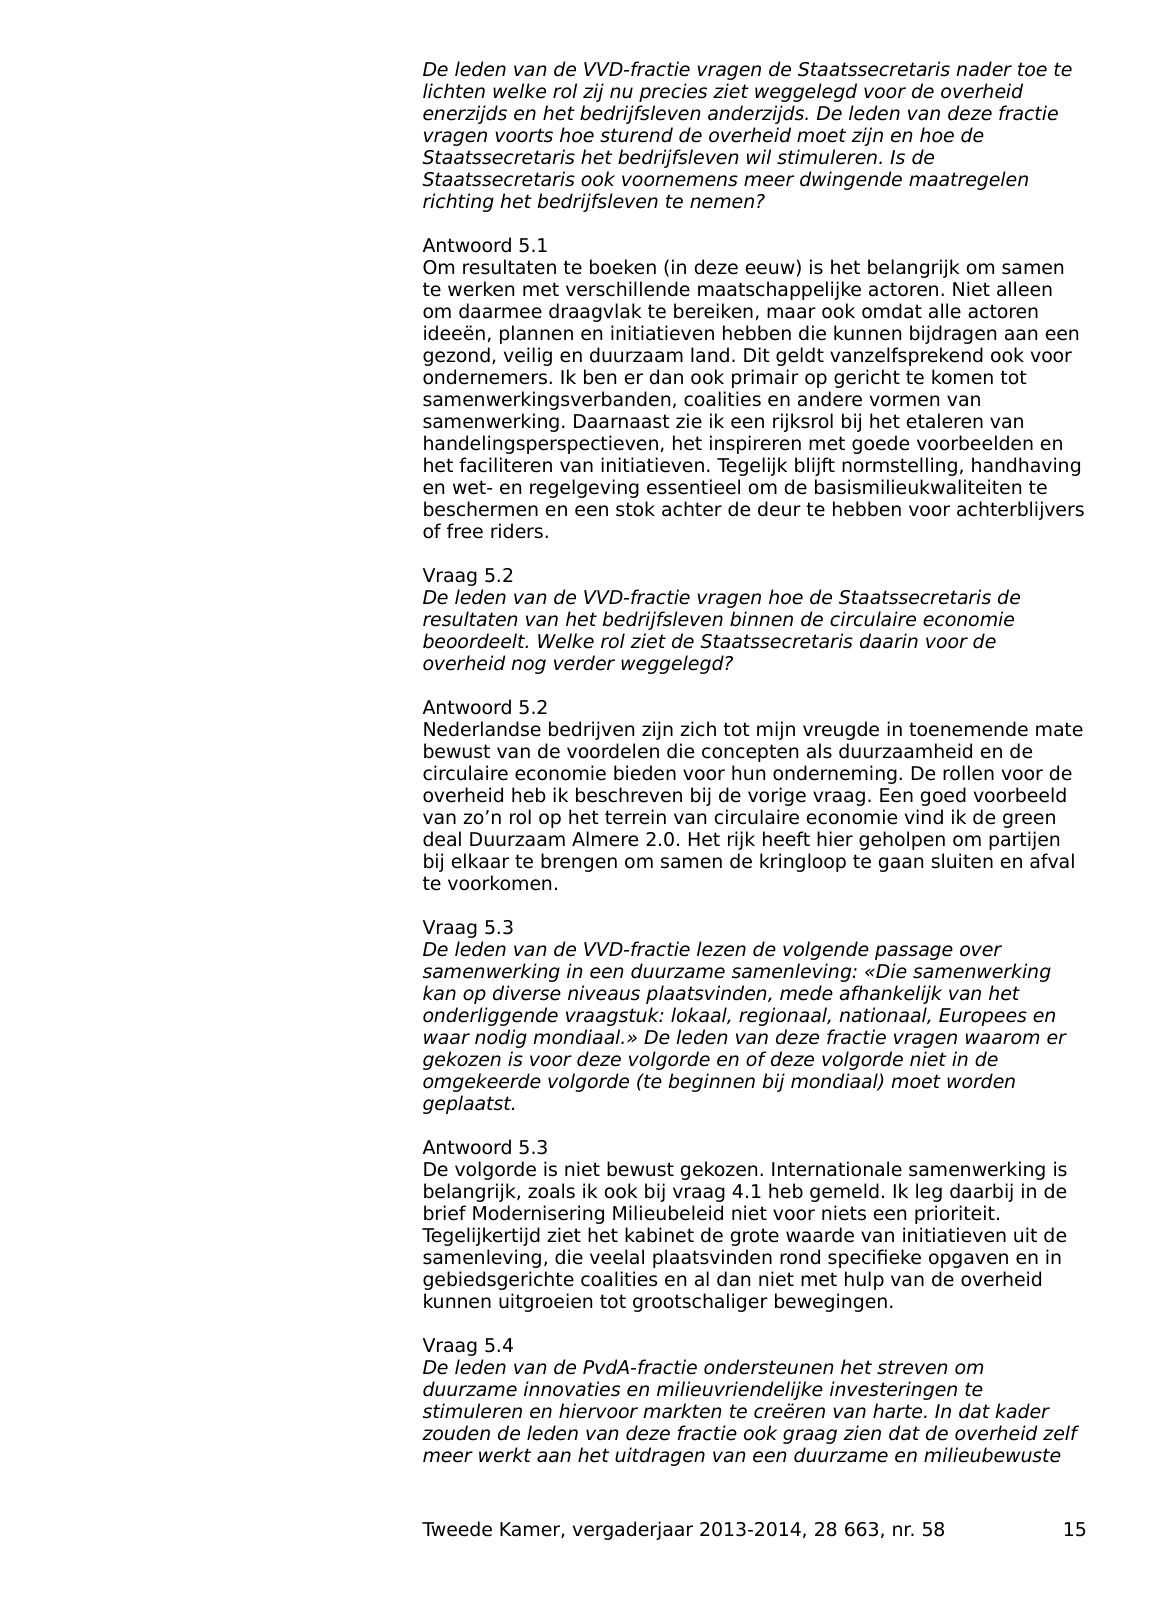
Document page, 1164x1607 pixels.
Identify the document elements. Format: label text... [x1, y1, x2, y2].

text Antwoord 5.3 [422, 1137, 1087, 1159]
text Vraag 5.3 [422, 917, 1087, 939]
text Antwoord 5.1 [422, 235, 1087, 257]
text De volgorde is niet bewust gekozen. Internationale samenwerking is belangrijk, zoals ik ook bij vraag 4.1 heb gemeld. Ik leg daarbij in de brief Modernisering Milieubeleid niet voor niets een prioriteit. Tegelijkertijd ziet het kabinet de grote waarde van initiatieven uit de samenleving, die veelal plaatsvinden rond specifieke opgaven en in gebiedsgerichte coalities en al dan niet met hulp van de overheid kunnen uitgroeien tot grootschaliger bewegingen. [422, 1159, 1087, 1313]
text Om resultaten te boeken (in deze eeuw) is het belangrijk om samen te werken met verschillende maatschappelijke actoren. Niet alleen om daarmee draagvlak te bereiken, maar ook omdat alle actoren ideeën, plannen en initiatieven hebben die kunnen bijdragen aan een gezond, veilig en duurzaam land. Dit geldt vanzelfsprekend ook voor ondernemers. Ik ben er dan ook primair op gericht te komen tot samenwerkingsverbanden, coalities en andere vormen van samenwerking. Daarnaast zie ik een rijksrol bij het etaleren van handelingsperspectieven, het inspireren met goede voorbeelden en het faciliteren van initiatieven. Tegelijk blijft normstelling, handhaving en wet- en regelgeving essentieel om de basismilieukwaliteiten te beschermen en een stok achter de deur te hebben voor achterblijvers of free riders. [422, 257, 1087, 543]
text Nederlandse bedrijven zijn zich tot mijn vreugde in toenemende mate bewust van de voordelen die concepten als duurzaamheid en de circulaire economie bieden voor hun onderneming. De rollen voor de overheid heb ik beschreven bij de vorige vraag. Een goed voorbeeld van zo’n rol op het terrein van circulaire economie vind ik de green deal Duurzaam Almere 2.0. Het rijk heeft hier geholpen om partijen bij elkaar te brengen om samen de kringloop te gaan sluiten en afval te voorkomen. [422, 719, 1087, 895]
text De leden van de VVD-fractie lezen de volgende passage over samenwerking in een duurzame samenleving: «Die samenwerking kan op diverse niveaus plaatsvinden, mede afhankelijk van het onderliggende vraagstuk: lokaal, regionaal, nationaal, Europees en waar nodig mondiaal.» De leden van deze fractie vragen waarom er gekozen is voor deze volgorde en of deze volgorde niet in de omgekeerde volgorde (te beginnen bij mondiaal) moet worden geplaatst. [422, 939, 1087, 1115]
text Vraag 5.4 [422, 1335, 1087, 1357]
text Antwoord 5.2 [422, 697, 1087, 719]
text De leden van de VVD-fractie vragen hoe de Staatssecretaris de resultaten van het bedrijfsleven binnen de circulaire economie beoordeelt. Welke rol ziet de Staatssecretaris daarin voor de overheid nog verder weggelegd? [422, 587, 1087, 675]
text De leden van de PvdA-fractie ondersteunen het streven om duurzame innovaties en milieuvriendelijke investeringen te stimuleren en hiervoor markten te creëren van harte. In dat kader zouden de leden van deze fractie ook graag zien dat de overheid zelf meer werkt aan het uitdragen van een duurzame en milieubewuste [422, 1357, 1087, 1467]
text Vraag 5.2 [422, 565, 1087, 587]
text De leden van de VVD-fractie vragen de Staatssecretaris nader toe te lichten welke rol zij nu precies ziet weggelegd voor de overheid enerzijds en het bedrijfsleven anderzijds. De leden van deze fractie vragen voorts hoe sturend de overheid moet zijn en hoe de Staatssecretaris het bedrijfsleven wil stimuleren. Is de Staatssecretaris ook voornemens meer dwingende maatregelen richting het bedrijfsleven te nemen? [422, 59, 1087, 213]
